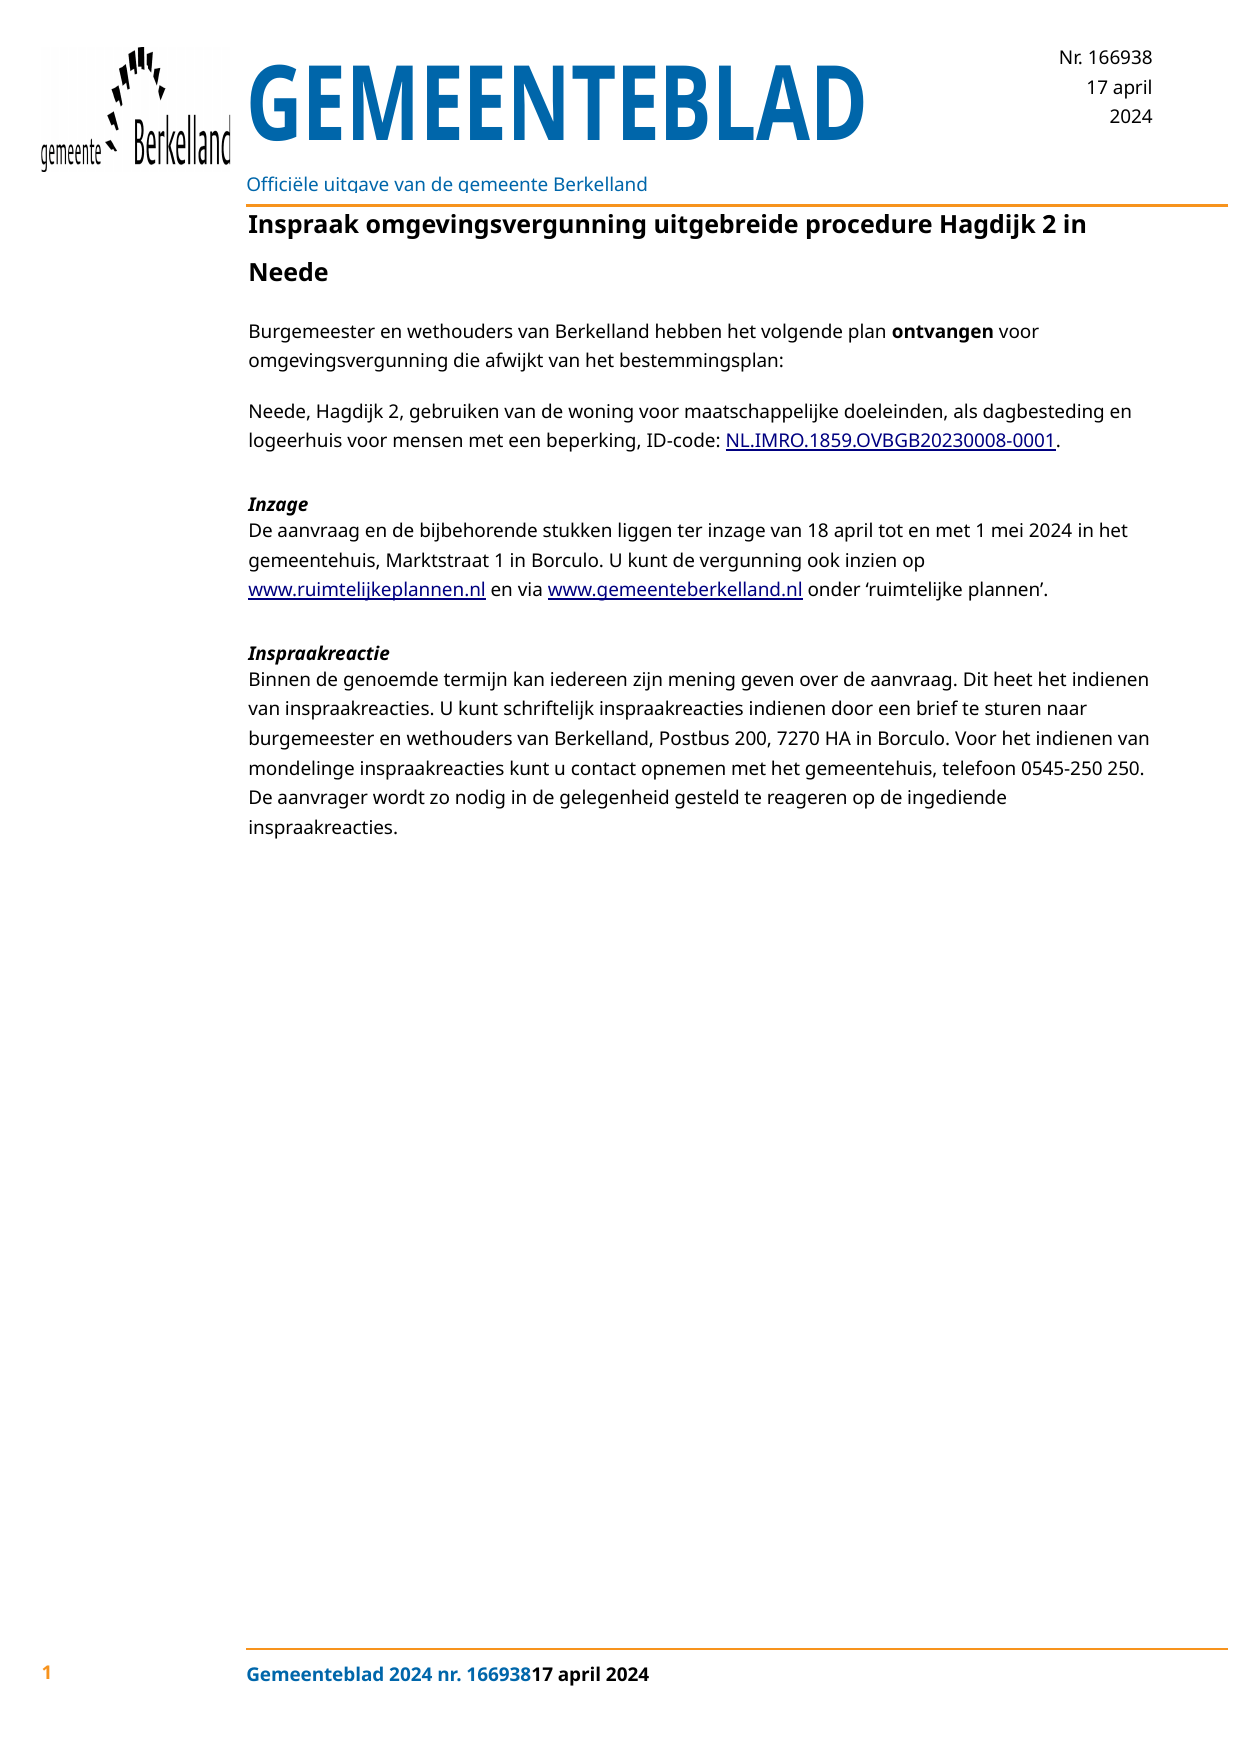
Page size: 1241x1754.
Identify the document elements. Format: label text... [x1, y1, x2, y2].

picture [41, 47, 231, 172]
text Binnen de genoemde termijn kan iedereen zijn mening geven over de aanvraag. Dit heet het indienen van inspraakreacties. U kunt schriftelijk inspraakreacties indienen door een brief te sturen naar burgemeester en wethouders van Berkelland, Postbus 200, 7270 HA in Borculo. Voor het indienen van mondelinge inspraakreacties kunt u contact opnemen met het gemeentehuis, telefoon 0545-250 250. De aanvrager wordt zo nodig in de gelegenheid gesteld te reageren op de ingediende inspraakreacties. [248, 666, 1152, 840]
text Neede, Hagdijk 2, gebruiken van de woning voor maatschappelijke doeleinden, als dagbesteding en logeerhuis voor mensen met een beperking, ID-code: NL.IMRO.1859.OVBGB20230008-0001. [248, 398, 1152, 453]
text Inspraak omgevingsvergunning uitgebreide procedure Hagdijk 2 in Neede [248, 207, 1152, 288]
text De aanvraag en de bijbehorende stukken liggen ter inzage van 18 april tot en met 1 mei 2024 in het gemeentehuis, Marktstraat 1 in Borculo. U kunt de vergunning ook inzien op www.ruimtelijkeplannen.nl en via www.gemeenteberkelland.nl onder ‘ruimtelijke plannen’. [248, 517, 1152, 602]
text Inzage [248, 491, 1152, 517]
text Inspraakreactie [248, 640, 1152, 666]
text Burgemeester en wethouders van Berkelland hebben het volgende plan ontvangen voor omgevingsvergunning die afwijkt van het bestemmingsplan: [248, 318, 1152, 373]
